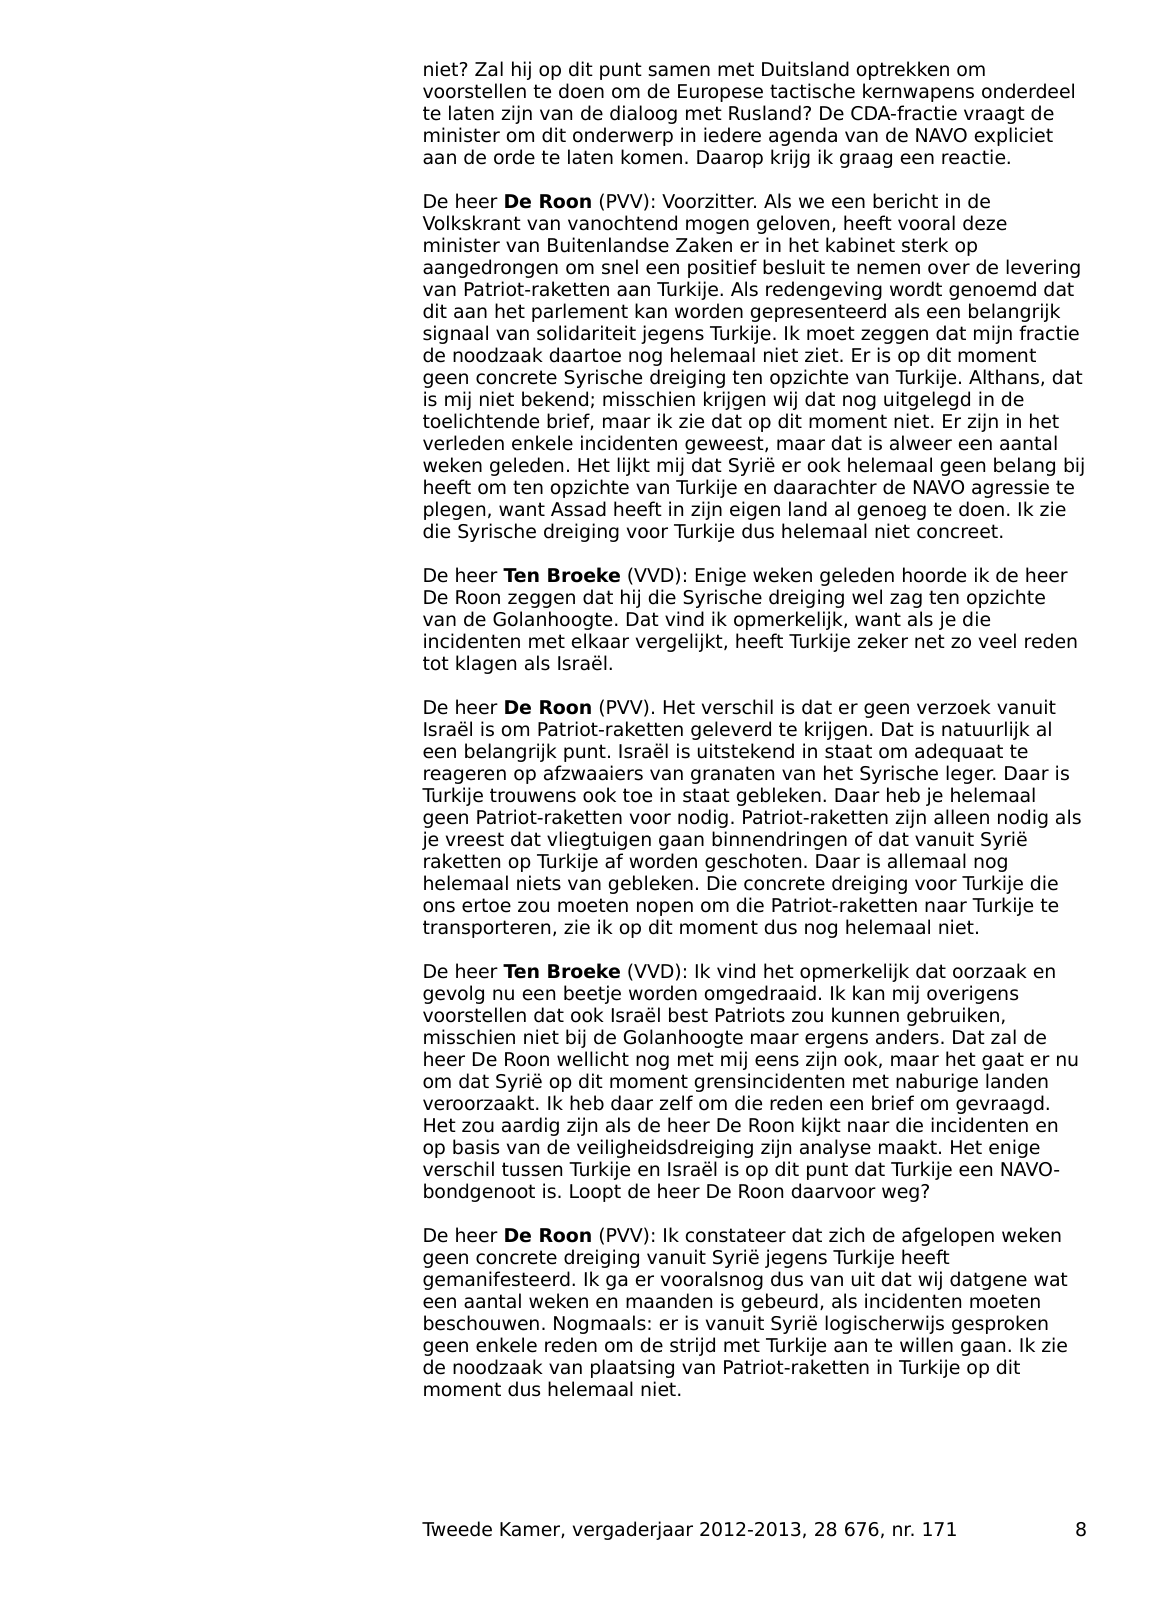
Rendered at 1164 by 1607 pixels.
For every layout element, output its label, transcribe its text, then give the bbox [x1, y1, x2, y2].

text niet? Zal hij op dit punt samen met Duitsland optrekken om voorstellen te doen om de Europese tactische kernwapens onderdeel te laten zijn van de dialoog met Rusland? De CDA-fractie vraagt de minister om dit onderwerp in iedere agenda van de NAVO expliciet aan de orde te laten komen. Daarop krijg ik graag een reactie. [422, 59, 1087, 169]
text De heer Ten Broeke (VVD): Enige weken geleden hoorde ik de heer De Roon zeggen dat hij die Syrische dreiging wel zag ten opzichte van de Golanhoogte. Dat vind ik opmerkelijk, want als je die incidenten met elkaar vergelijkt, heeft Turkije zeker net zo veel reden tot klagen als Israël. [422, 565, 1087, 675]
text De heer De Roon (PVV): Ik constateer dat zich de afgelopen weken geen concrete dreiging vanuit Syrië jegens Turkije heeft gemanifesteerd. Ik ga er vooralsnog dus van uit dat wij datgene wat een aantal weken en maanden is gebeurd, als incidenten moeten beschouwen. Nogmaals: er is vanuit Syrië logischerwijs gesproken geen enkele reden om de strijd met Turkije aan te willen gaan. Ik zie de noodzaak van plaatsing van Patriot-raketten in Turkije op dit moment dus helemaal niet. [422, 1225, 1087, 1401]
text De heer De Roon (PVV): Voorzitter. Als we een bericht in de Volkskrant van vanochtend mogen geloven, heeft vooral deze minister van Buitenlandse Zaken er in het kabinet sterk op aangedrongen om snel een positief besluit te nemen over de levering van Patriot-raketten aan Turkije. Als redengeving wordt genoemd dat dit aan het parlement kan worden gepresenteerd als een belangrijk signaal van solidariteit jegens Turkije. Ik moet zeggen dat mijn fractie de noodzaak daartoe nog helemaal niet ziet. Er is op dit moment geen concrete Syrische dreiging ten opzichte van Turkije. Althans, dat is mij niet bekend; misschien krijgen wij dat nog uitgelegd in de toelichtende brief, maar ik zie dat op dit moment niet. Er zijn in het verleden enkele incidenten geweest, maar dat is alweer een aantal weken geleden. Het lijkt mij dat Syrië er ook helemaal geen belang bij heeft om ten opzichte van Turkije en daarachter de NAVO agressie te plegen, want Assad heeft in zijn eigen land al genoeg te doen. Ik zie die Syrische dreiging voor Turkije dus helemaal niet concreet. [422, 191, 1087, 543]
text De heer De Roon (PVV). Het verschil is dat er geen verzoek vanuit Israël is om Patriot-raketten geleverd te krijgen. Dat is natuurlijk al een belangrijk punt. Israël is uitstekend in staat om adequaat te reageren op afzwaaiers van granaten van het Syrische leger. Daar is Turkije trouwens ook toe in staat gebleken. Daar heb je helemaal geen Patriot-raketten voor nodig. Patriot-raketten zijn alleen nodig als je vreest dat vliegtuigen gaan binnendringen of dat vanuit Syrië raketten op Turkije af worden geschoten. Daar is allemaal nog helemaal niets van gebleken. Die concrete dreiging voor Turkije die ons ertoe zou moeten nopen om die Patriot-raketten naar Turkije te transporteren, zie ik op dit moment dus nog helemaal niet. [422, 697, 1087, 939]
text De heer Ten Broeke (VVD): Ik vind het opmerkelijk dat oorzaak en gevolg nu een beetje worden omgedraaid. Ik kan mij overigens voorstellen dat ook Israël best Patriots zou kunnen gebruiken, misschien niet bij de Golanhoogte maar ergens anders. Dat zal de heer De Roon wellicht nog met mij eens zijn ook, maar het gaat er nu om dat Syrië op dit moment grensincidenten met naburige landen veroorzaakt. Ik heb daar zelf om die reden een brief om gevraagd. Het zou aardig zijn als de heer De Roon kijkt naar die incidenten en op basis van de veiligheidsdreiging zijn analyse maakt. Het enige verschil tussen Turkije en Israël is op dit punt dat Turkije een NAVO-bondgenoot is. Loopt de heer De Roon daarvoor weg? [422, 961, 1087, 1203]
